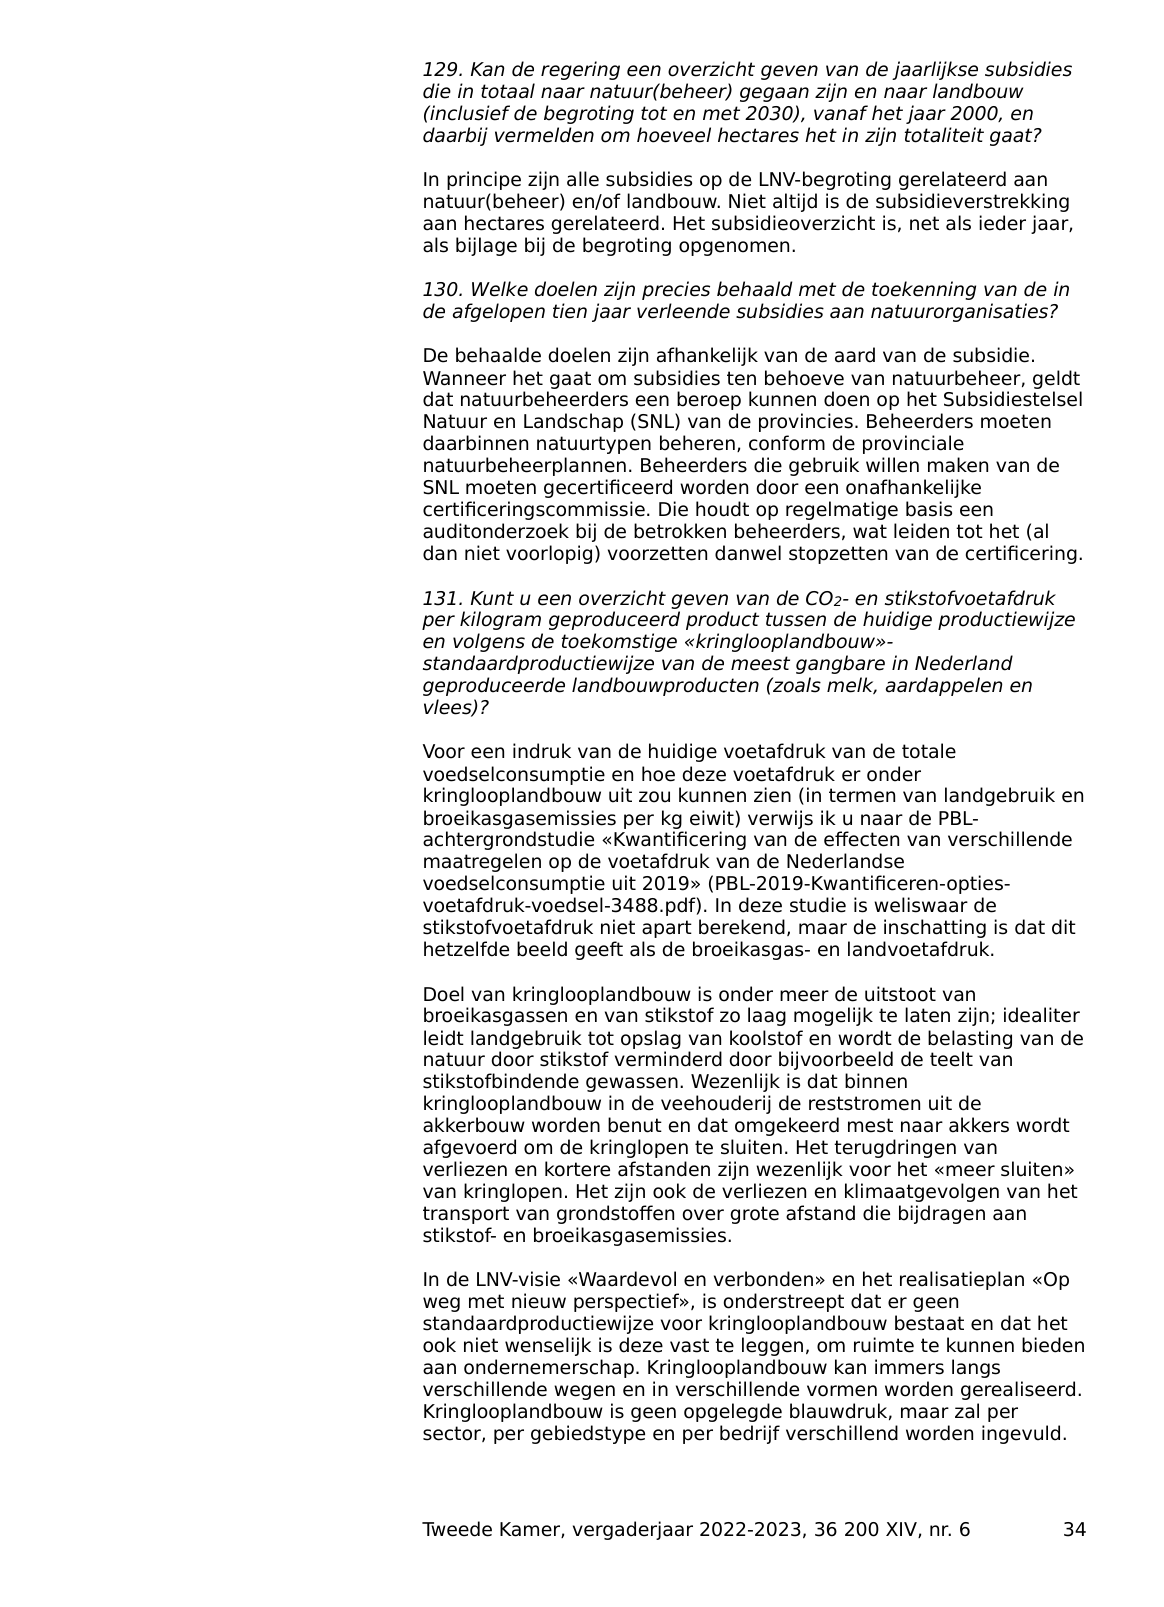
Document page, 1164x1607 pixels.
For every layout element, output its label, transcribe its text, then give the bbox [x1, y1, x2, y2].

text Wanneer het gaat om subsidies ten behoeve van natuurbeheer, geldt dat natuurbeheerders een beroep kunnen doen op het Subsidiestelsel Natuur en Landschap (SNL) van de provincies. Beheerders moeten daarbinnen natuurtypen beheren, conform de provinciale natuurbeheerplannen. Beheerders die gebruik willen maken van de SNL moeten gecertificeerd worden door een onafhankelijke certificeringscommissie. Die houdt op regelmatige basis een auditonderzoek bij de betrokken beheerders, wat leiden tot het (al dan niet voorlopig) voorzetten danwel stopzetten van de certificering. [422, 367, 1087, 565]
text In de LNV-visie «Waardevol en verbonden» en het realisatieplan «Op weg met nieuw perspectief», is onderstreept dat er geen standaardproductiewijze voor kringlooplandbouw bestaat en dat het ook niet wenselijk is deze vast te leggen, om ruimte te kunnen bieden aan ondernemerschap. Kringlooplandbouw kan immers langs verschillende wegen en in verschillende vormen worden gerealiseerd. Kringlooplandbouw is geen opgelegde blauwdruk, maar zal per sector, per gebiedstype en per bedrijf verschillend worden ingevuld. [422, 1269, 1087, 1445]
text 131. Kunt u een overzicht geven van de CO2- en stikstofvoetafdruk per kilogram geproduceerd product tussen de huidige productiewijze en volgens de toekomstige «kringlooplandbouw»-standaardproductiewijze van de meest gangbare in Nederland geproduceerde landbouwproducten (zoals melk, aardappelen en vlees)? [422, 587, 1087, 719]
text Voor een indruk van de huidige voetafdruk van de totale voedselconsumptie en hoe deze voetafdruk er onder kringlooplandbouw uit zou kunnen zien (in termen van landgebruik en broeikasgasemissies per kg eiwit) verwijs ik u naar de PBL-achtergrondstudie «Kwantificering van de effecten van verschillende maatregelen op de voetafdruk van de Nederlandse voedselconsumptie uit 2019» (PBL-2019-Kwantificeren-opties-voetafdruk-voedsel-3488.pdf). In deze studie is weliswaar de stikstofvoetafdruk niet apart berekend, maar de inschatting is dat dit hetzelfde beeld geeft als de broeikasgas- en landvoetafdruk. [422, 741, 1087, 961]
text In principe zijn alle subsidies op de LNV-begroting gerelateerd aan natuur(beheer) en/of landbouw. Niet altijd is de subsidieverstrekking aan hectares gerelateerd. Het subsidieoverzicht is, net als ieder jaar, als bijlage bij de begroting opgenomen. [422, 169, 1087, 257]
text De behaalde doelen zijn afhankelijk van de aard van de subsidie. [422, 345, 1087, 367]
text 129. Kan de regering een overzicht geven van de jaarlijkse subsidies die in totaal naar natuur(beheer) gegaan zijn en naar landbouw (inclusief de begroting tot en met 2030), vanaf het jaar 2000, en daarbij vermelden om hoeveel hectares het in zijn totaliteit gaat? [422, 59, 1087, 147]
text Doel van kringlooplandbouw is onder meer de uitstoot van broeikasgassen en van stikstof zo laag mogelijk te laten zijn; idealiter leidt landgebruik tot opslag van koolstof en wordt de belasting van de natuur door stikstof verminderd door bijvoorbeeld de teelt van stikstofbindende gewassen. Wezenlijk is dat binnen kringlooplandbouw in de veehouderij de reststromen uit de akkerbouw worden benut en dat omgekeerd mest naar akkers wordt afgevoerd om de kringlopen te sluiten. Het terugdringen van verliezen en kortere afstanden zijn wezenlijk voor het «meer sluiten» van kringlopen. Het zijn ook de verliezen en klimaatgevolgen van het transport van grondstoffen over grote afstand die bijdragen aan stikstof- en broeikasgasemissies. [422, 983, 1087, 1247]
text 130. Welke doelen zijn precies behaald met de toekenning van de in de afgelopen tien jaar verleende subsidies aan natuurorganisaties? [422, 279, 1087, 323]
